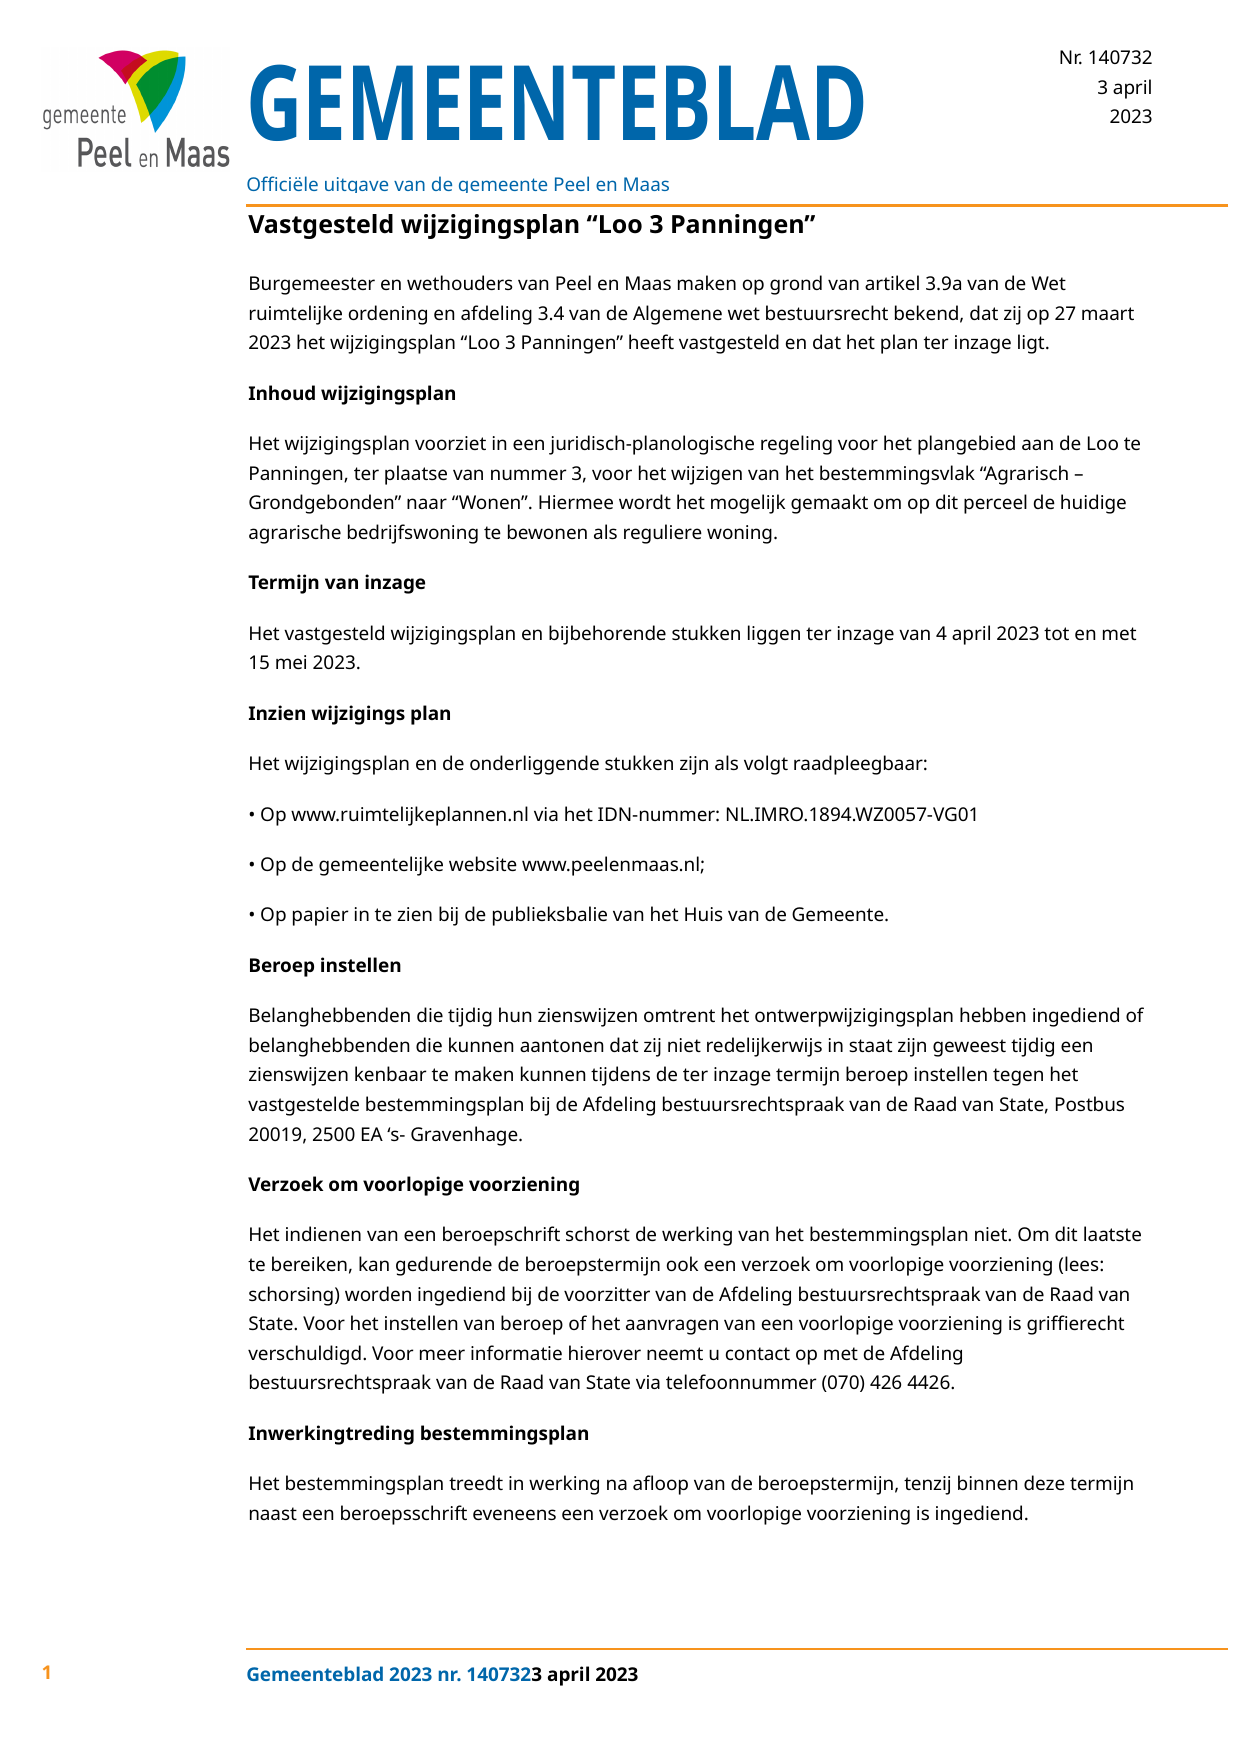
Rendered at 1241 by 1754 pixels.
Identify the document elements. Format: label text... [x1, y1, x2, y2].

text Het wijzigingsplan en de onderliggende stukken zijn als volgt raadpleegbaar: [248, 750, 1152, 776]
text Inzien wijzigings plan [248, 700, 1152, 726]
picture [41, 47, 231, 172]
text Verzoek om voorlopige voorziening [248, 1171, 1152, 1197]
text • Op de gemeentelijke website www.peelenmaas.nl; [248, 851, 1152, 877]
text Het wijzigingsplan voorziet in een juridisch-planologische regeling voor het plangebied aan de Loo te Panningen, ter plaatse van nummer 3, voor het wijzigen van het bestemmingsvlak “Agrarisch – Grondgebonden” naar “Wonen”. Hiermee wordt het mogelijk gemaakt om op dit perceel de huidige agrarische bedrijfswoning te bewonen als reguliere woning. [248, 430, 1152, 545]
text Inwerkingtreding bestemmingsplan [248, 1420, 1152, 1446]
text Burgemeester en wethouders van Peel en Maas maken op grond van artikel 3.9a van de Wet ruimtelijke ordening en afdeling 3.4 van de Algemene wet bestuursrecht bekend, dat zij op 27 maart 2023 het wijzigingsplan “Loo 3 Panningen” heeft vastgesteld en dat het plan ter inzage ligt. [248, 270, 1152, 355]
text Het bestemmingsplan treedt in werking na afloop van de beroepstermijn, tenzij binnen deze termijn naast een beroepsschrift eveneens een verzoek om voorlopige voorziening is ingediend. [248, 1470, 1152, 1526]
text Belanghebbenden die tijdig hun zienswijzen omtrent het ontwerpwijzigingsplan hebben ingediend of belanghebbenden die kunnen aantonen dat zij niet redelijkerwijs in staat zijn geweest tijdig een zienswijzen kenbaar te maken kunnen tijdens de ter inzage termijn beroep instellen tegen het vastgestelde bestemmingsplan bij de Afdeling bestuursrechtspraak van de Raad van State, Postbus 20019, 2500 EA ‘s- Gravenhage. [248, 1002, 1152, 1146]
text Termijn van inzage [248, 569, 1152, 595]
text • Op www.ruimtelijkeplannen.nl via het IDN-nummer: NL.IMRO.1894.WZ0057-VG01 [248, 801, 1152, 826]
text Het vastgesteld wijzigingsplan en bijbehorende stukken liggen ter inzage van 4 april 2023 tot en met 15 mei 2023. [248, 620, 1152, 675]
text • Op papier in te zien bij de publieksbalie van het Huis van de Gemeente. [248, 902, 1152, 927]
text Vastgesteld wijzigingsplan “Loo 3 Panningen” [248, 207, 1152, 241]
text Inhoud wijzigingsplan [248, 380, 1152, 406]
text Het indienen van een beroepschrift schorst de werking van het bestemmingsplan niet. Om dit laatste te bereiken, kan gedurende de beroepstermijn ook een verzoek om voorlopige voorziening (lees: schorsing) worden ingediend bij de voorzitter van de Afdeling bestuursrechtspraak van de Raad van State. Voor het instellen van beroep of het aanvragen van een voorlopige voorziening is griffierecht verschuldigd. Voor meer informatie hierover neemt u contact op met de Afdeling bestuursrechtspraak van de Raad van State via telefoonnummer (070) 426 4426. [248, 1222, 1152, 1395]
text Beroep instellen [248, 952, 1152, 978]
